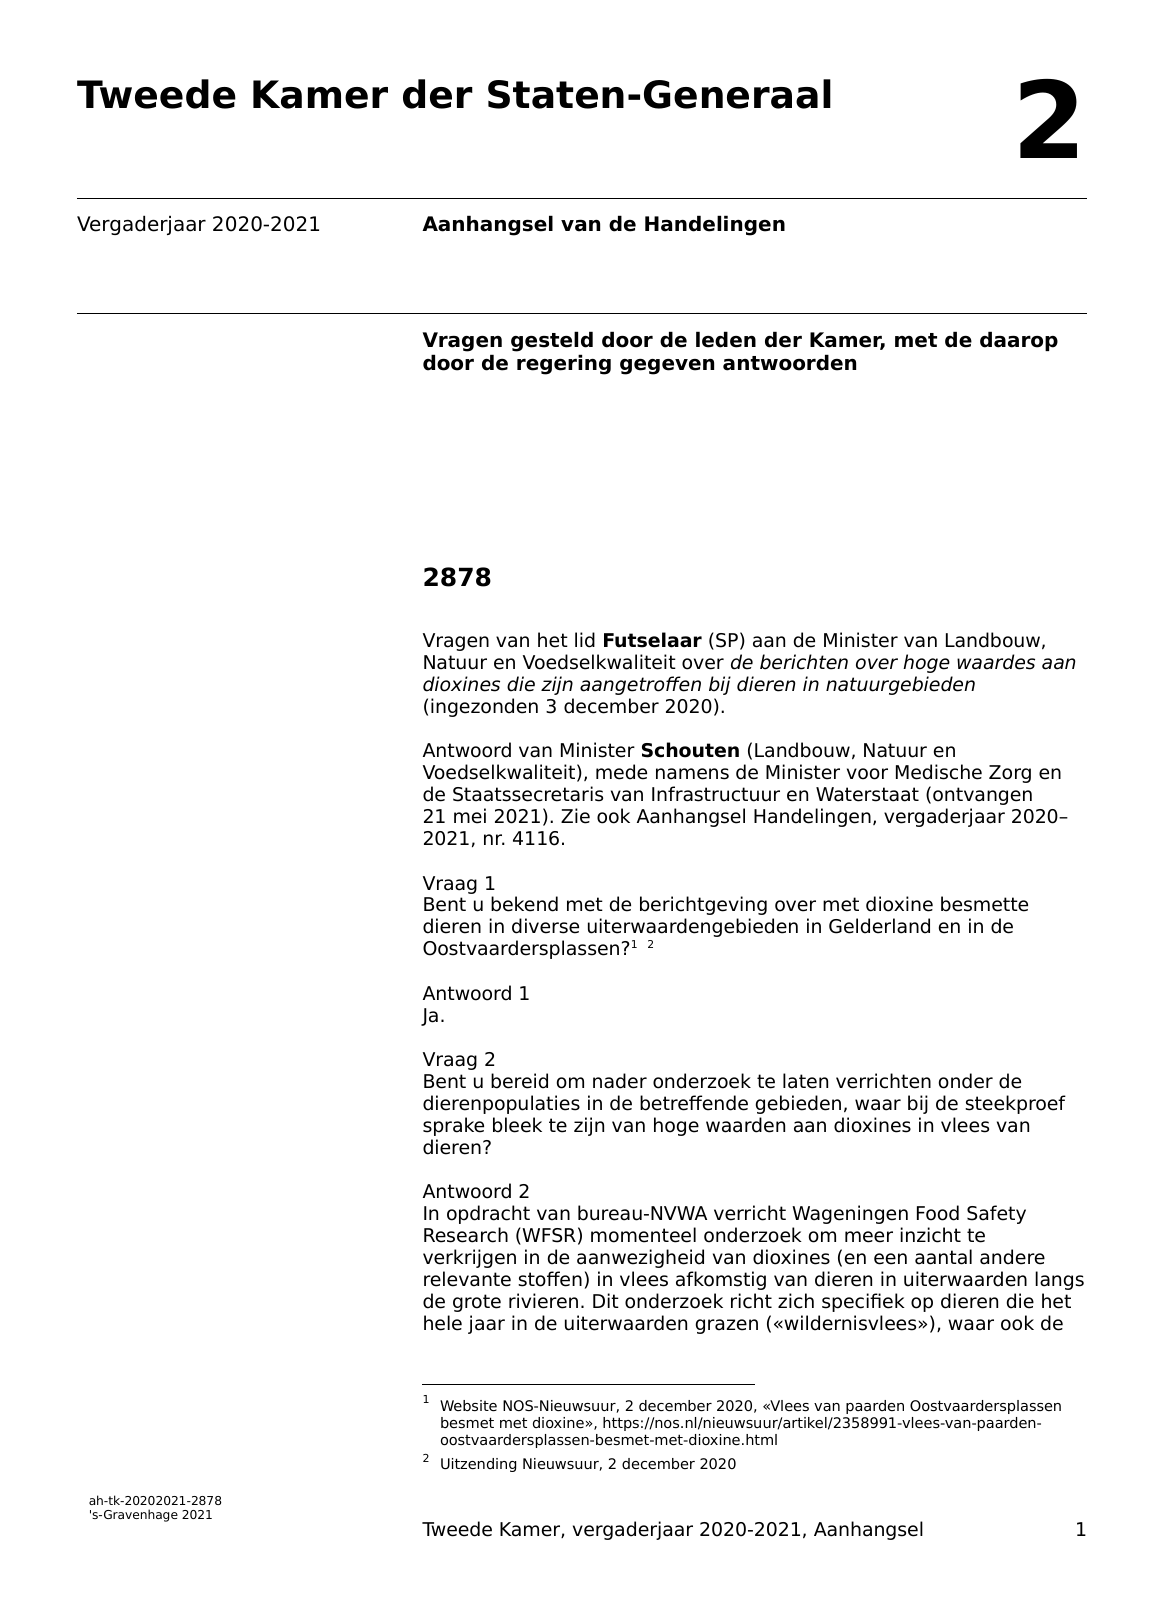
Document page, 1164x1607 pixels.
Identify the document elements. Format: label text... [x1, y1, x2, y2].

table_header Tweede Kamer der Staten-Generaal [77, 59, 886, 198]
text Bent u bekend met de berichtgeving over met dioxine besmette dieren in diverse uiterwaardengebieden in Gelderland en in de Oostvaardersplassen? [422, 894, 1087, 960]
table_cell Aanhangsel van de Handelingen [422, 199, 1087, 313]
text 's-Gravenhage 2021 [88, 1508, 323, 1522]
text Website NOS-Nieuwsuur, 2 december 2020, «Vlees van paarden Oostvaardersplassen besmet met dioxine», https://nos.nl/nieuwsuur/artikel/2358991-vlees-van-paarden-oostvaardersplassen-besmet-met-dioxine.html [422, 1393, 1087, 1449]
text Vraag 1 [422, 872, 1087, 894]
text Bent u bereid om nader onderzoek te laten verrichten onder de dierenpopulaties in de betreffende gebieden, waar bij de steekproef sprake bleek te zijn van hoge waarden aan dioxines in vlees van dieren? [422, 1071, 1087, 1158]
table_header 2 [886, 59, 1087, 198]
text ah-tk-20202021-2878 [88, 1494, 323, 1508]
text Vraag 2 [422, 1049, 1087, 1071]
text Antwoord 2 [422, 1181, 1087, 1203]
text Vragen van het lid Futselaar (SP) aan de Minister van Landbouw, Natuur en Voedselkwaliteit over de berichten over hoge waardes aan dioxines die zijn aangetroffen bij dieren in natuurgebieden (ingezonden 3 december 2020). [422, 630, 1087, 718]
text Antwoord 1 [422, 982, 1087, 1004]
table_cell Vergaderjaar 2020-2021 [77, 199, 422, 313]
text 2878 [422, 563, 1087, 592]
text In opdracht van bureau-NVWA verricht Wageningen Food Safety Research (WFSR) momenteel onderzoek om meer inzicht te verkrijgen in de aanwezigheid van dioxines (en een aantal andere relevante stoffen) in vlees afkomstig van dieren in uiterwaarden langs de grote rivieren. Dit onderzoek richt zich specifiek op dieren die het hele jaar in de uiterwaarden grazen («wildernisvlees»), waar ook de [422, 1203, 1087, 1334]
table_cell Vragen gesteld door de leden der Kamer, met de daarop door de regering gegeven antwoorden [422, 314, 1087, 375]
text Ja. [422, 1004, 1087, 1026]
text Uitzending Nieuwsuur, 2 december 2020 [422, 1452, 1087, 1474]
table_cell [77, 314, 422, 375]
text Antwoord van Minister Schouten (Landbouw, Natuur en Voedselkwaliteit), mede namens de Minister voor Medische Zorg en de Staatssecretaris van Infrastructuur en Waterstaat (ontvangen 21 mei 2021). Zie ook Aanhangsel Handelingen, vergaderjaar 2020–2021, nr. 4116. [422, 740, 1087, 850]
